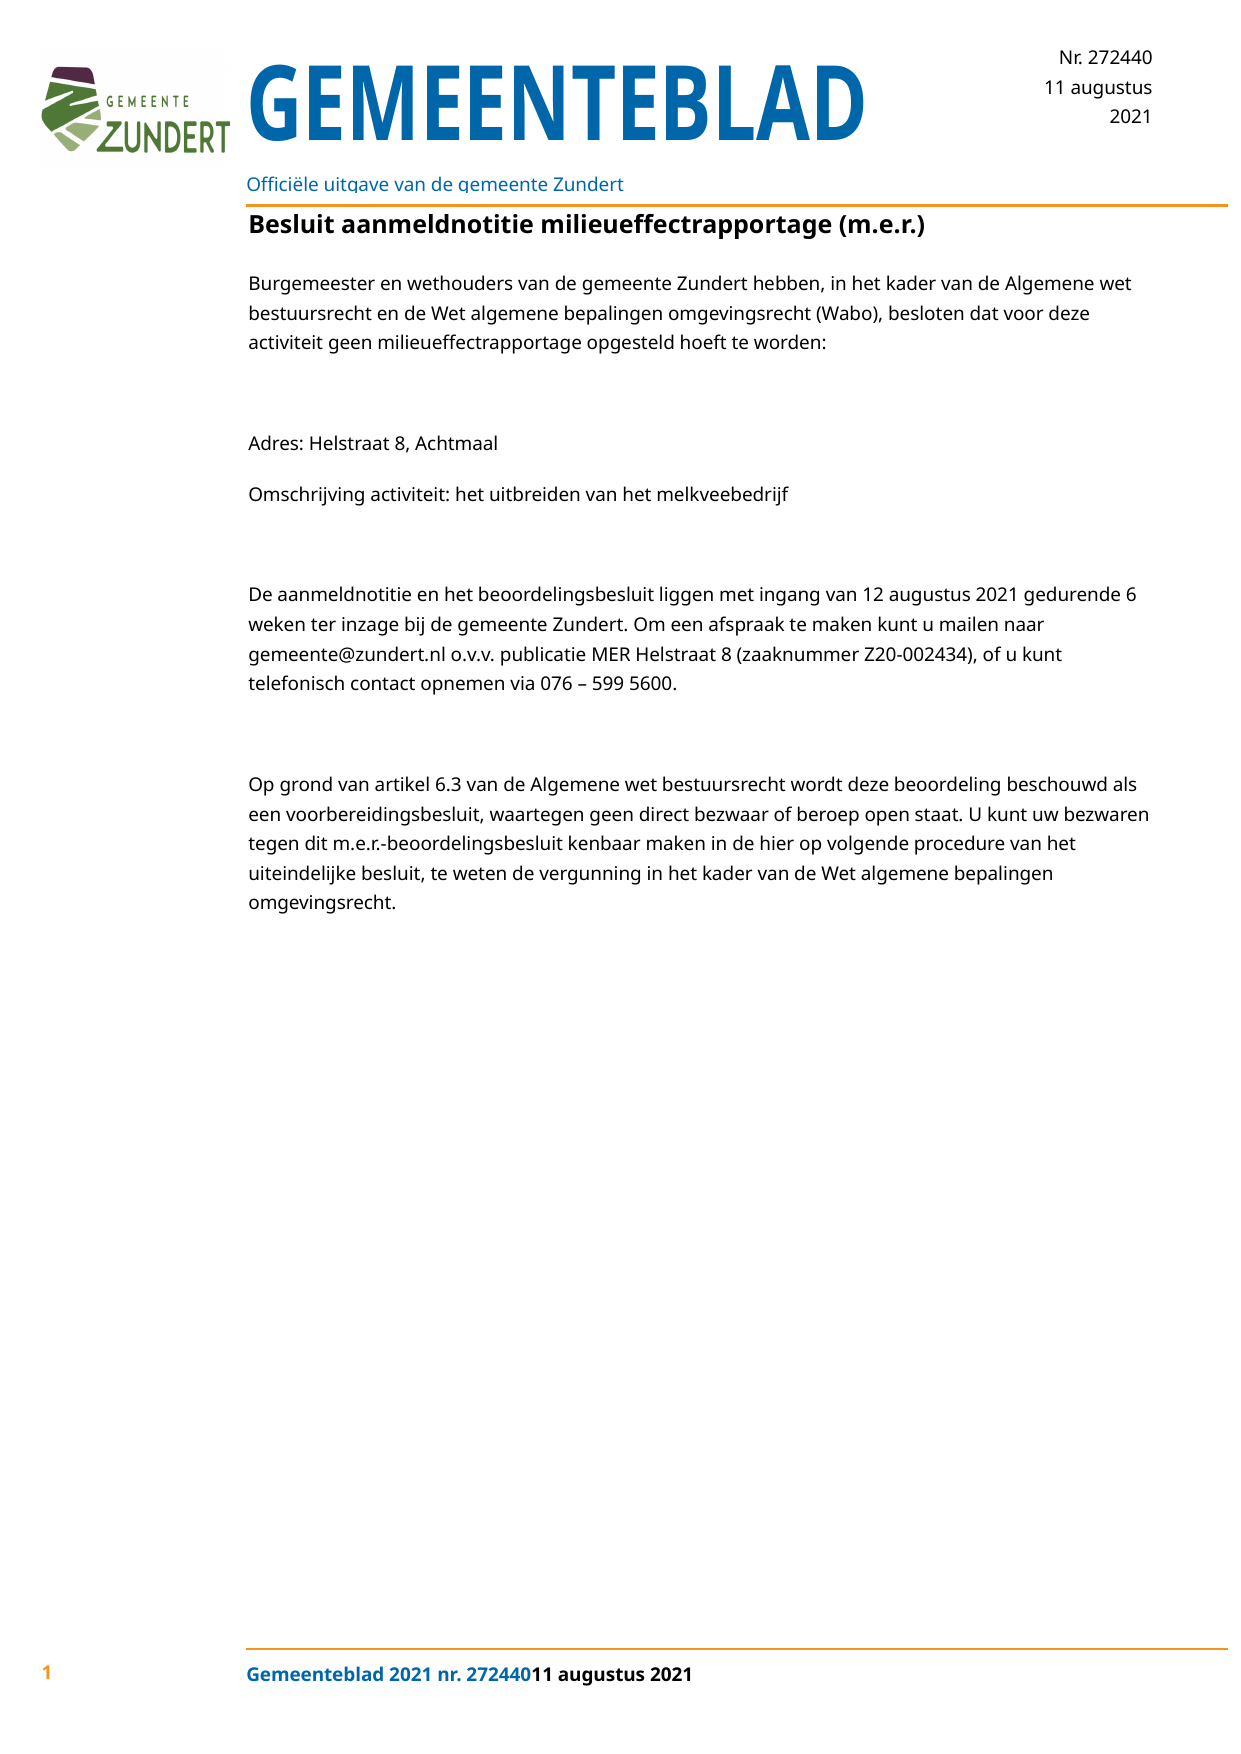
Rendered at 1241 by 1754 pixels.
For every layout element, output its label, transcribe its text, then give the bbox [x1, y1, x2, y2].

picture [41, 47, 231, 172]
text De aanmeldnotitie en het beoordelingsbesluit liggen met ingang van 12 augustus 2021 gedurende 6 weken ter inzage bij de gemeente Zundert. Om een afspraak te maken kunt u mailen naar gemeente@zundert.nl o.v.v. publicatie MER Helstraat 8 (zaaknummer Z20-002434), of u kunt telefonisch contact opnemen via 076 – 599 5600. [248, 582, 1152, 696]
text Burgemeester en wethouders van de gemeente Zundert hebben, in het kader van de Algemene wet bestuursrecht en de Wet algemene bepalingen omgevingsrecht (Wabo), besloten dat voor deze activiteit geen milieueffectrapportage opgesteld hoeft te worden: [248, 270, 1152, 355]
text Omschrijving activiteit: het uitbreiden van het melkveebedrijf [248, 481, 1152, 506]
text Op grond van artikel 6.3 van de Algemene wet bestuursrecht wordt deze beoordeling beschouwd als een voorbereidingsbesluit, waartegen geen direct bezwaar of beroep open staat. U kunt uw bezwaren tegen dit m.e.r.-beoordelingsbesluit kenbaar maken in de hier op volgende procedure van het uiteindelijke besluit, te weten de vergunning in het kader van de Wet algemene bepalingen omgevingsrecht. [248, 771, 1152, 915]
text Besluit aanmeldnotitie milieueffectrapportage (m.e.r.) [248, 207, 1152, 241]
text Adres: Helstraat 8, Achtmaal [248, 430, 1152, 456]
